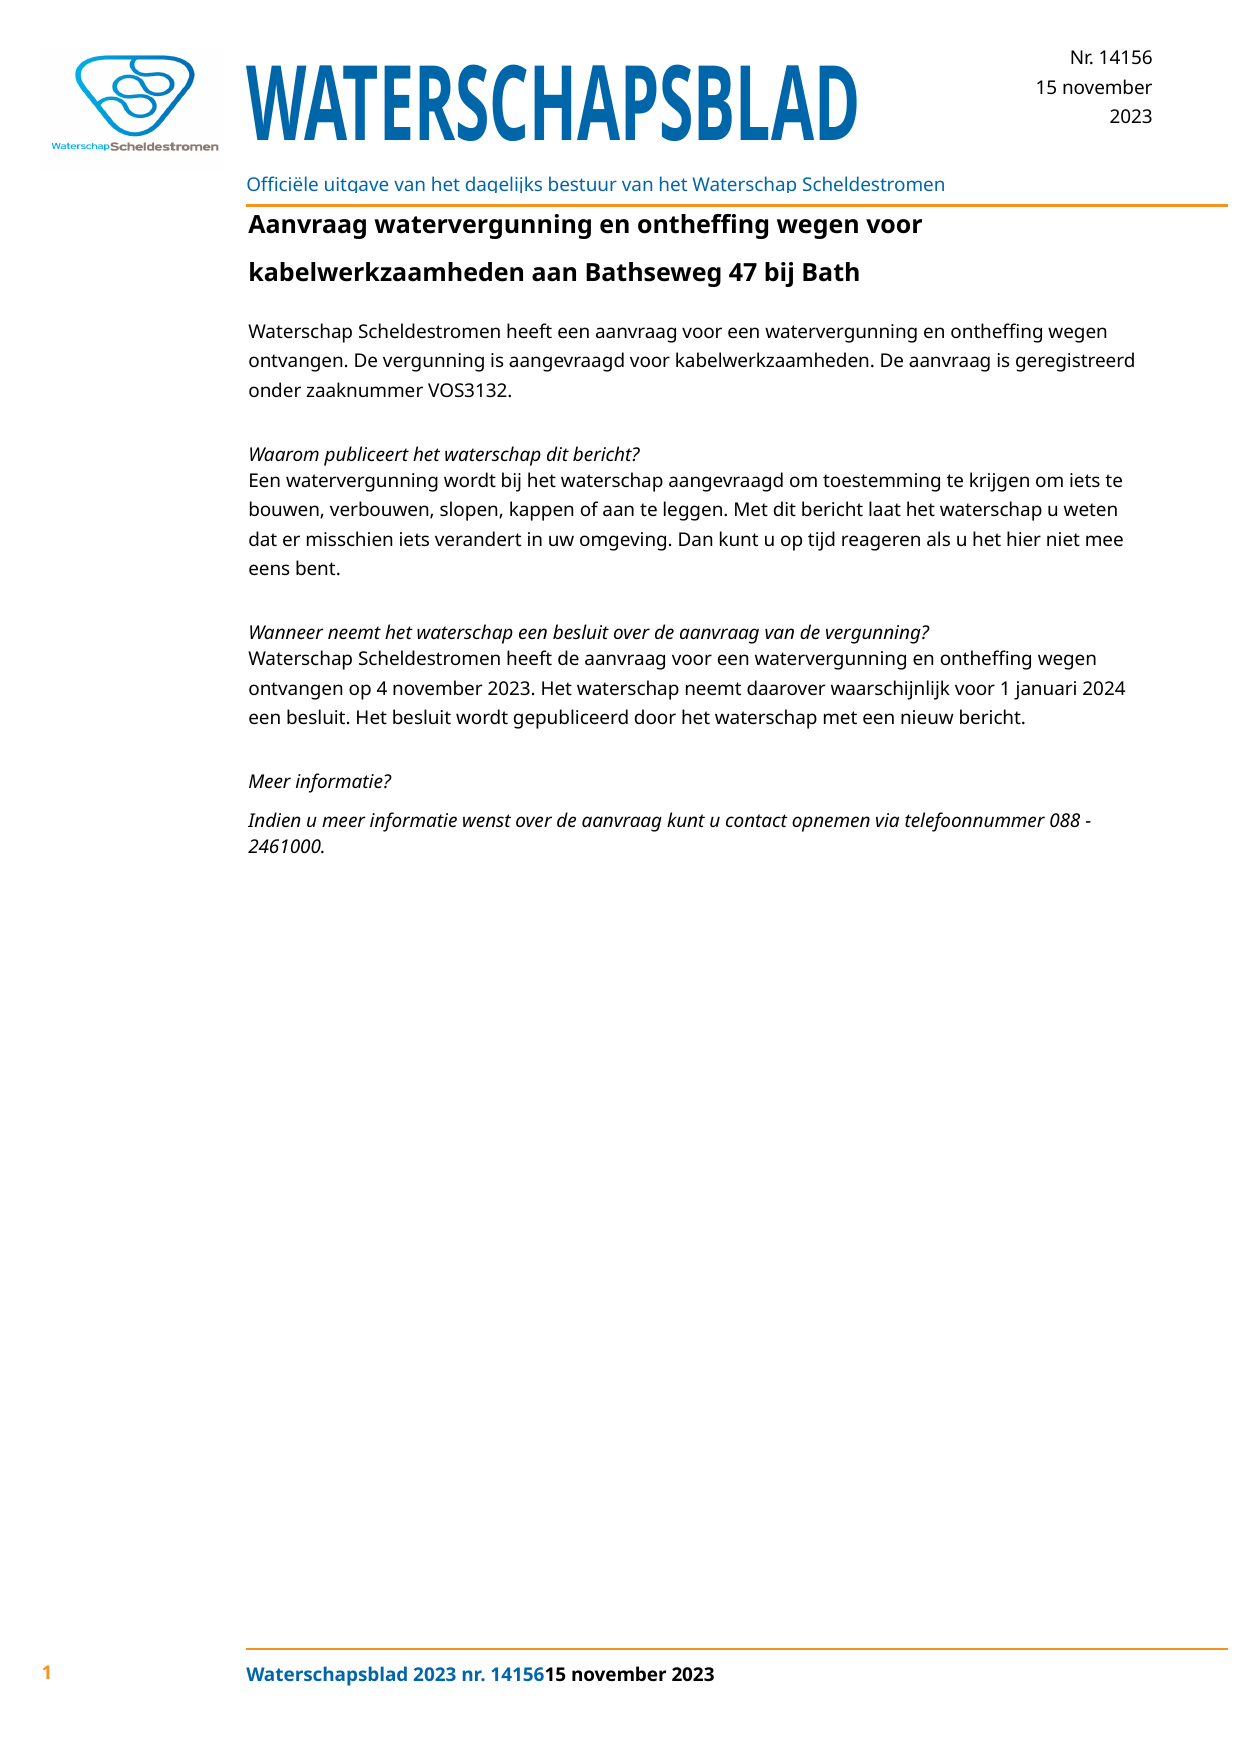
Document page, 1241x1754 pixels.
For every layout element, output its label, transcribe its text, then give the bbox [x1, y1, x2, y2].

text Wanneer neemt het waterschap een besluit over de aanvraag van de vergunning? [248, 619, 1152, 645]
text Waarom publiceert het waterschap dit bericht? [248, 441, 1152, 467]
text Meer informatie? [248, 768, 1152, 794]
text Aanvraag watervergunning en ontheffing wegen voor kabelwerkzaamheden aan Bathseweg 47 bij Bath [248, 207, 1152, 288]
text Indien u meer informatie wenst over de aanvraag kunt u contact opnemen via telefoonnummer 088 - 2461000. [248, 808, 1152, 859]
text Een watervergunning wordt bij het waterschap aangevraagd om toestemming te krijgen om iets te bouwen, verbouwen, slopen, kappen of aan te leggen. Met dit bericht laat het waterschap u weten dat er misschien iets verandert in uw omgeving. Dan kunt u op tijd reageren als u het hier niet mee eens bent. [248, 467, 1152, 581]
text Waterschap Scheldestromen heeft de aanvraag voor een watervergunning en ontheffing wegen ontvangen op 4 november 2023. Het waterschap neemt daarover waarschijnlijk voor 1 januari 2024 een besluit. Het besluit wordt gepubliceerd door het waterschap met een nieuw bericht. [248, 645, 1152, 730]
picture [41, 47, 231, 172]
text Waterschap Scheldestromen heeft een aanvraag voor een watervergunning en ontheffing wegen ontvangen. De vergunning is aangevraagd voor kabelwerkzaamheden. De aanvraag is geregistreerd onder zaaknummer VOS3132. [248, 318, 1152, 403]
